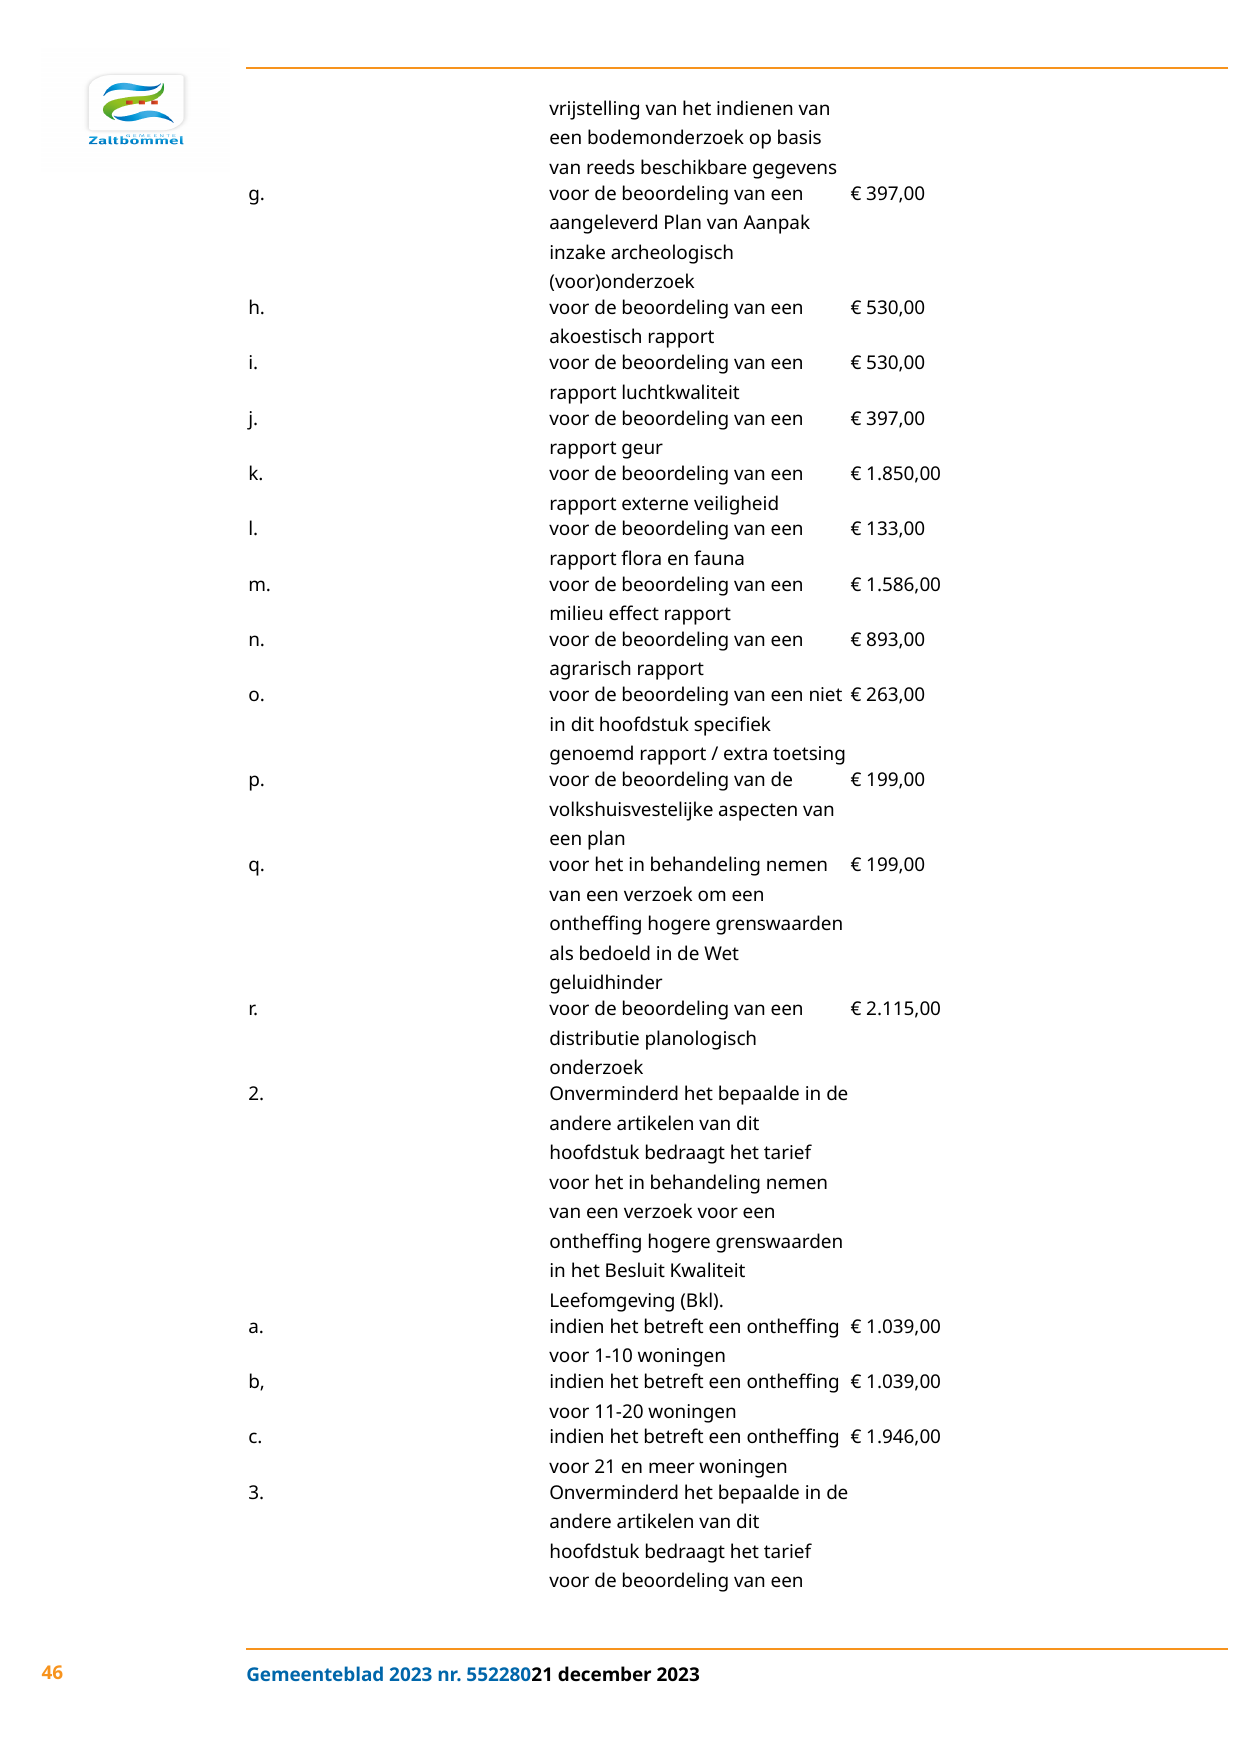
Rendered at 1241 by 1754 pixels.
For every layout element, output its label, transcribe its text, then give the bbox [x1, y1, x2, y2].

table_cell € 893,00 [850, 626, 1152, 681]
table_cell b, [248, 1368, 549, 1423]
table_cell voor de beoordeling van een rapport geur [549, 405, 850, 460]
picture [41, 47, 231, 172]
table_cell voor de beoordeling van een rapport externe veiligheid [549, 460, 850, 515]
table_cell voor de beoordeling van de volkshuisvestelijke aspecten van een plan [549, 766, 850, 851]
table_cell [850, 1479, 1152, 1593]
table_cell h. [248, 294, 549, 349]
table_cell [850, 1080, 1152, 1313]
table_cell r. [248, 995, 549, 1080]
table_cell q. [248, 851, 549, 995]
table_cell voor het in behandeling nemen van een verzoek om een ontheffing hogere grenswaarden als bedoeld in de Wet geluidhinder [549, 851, 850, 995]
table_cell [850, 95, 1152, 180]
table_cell voor de beoordeling van een milieu effect rapport [549, 571, 850, 626]
table_cell € 199,00 [850, 851, 1152, 995]
table_cell k. [248, 460, 549, 515]
table_cell voor de beoordeling van een aangeleverd Plan van Aanpak inzake archeologisch (voor)onderzoek [549, 180, 850, 294]
table_cell indien het betreft een ontheffing voor 21 en meer woningen [549, 1424, 850, 1479]
table_cell € 1.586,00 [850, 571, 1152, 626]
table_cell indien het betreft een ontheffing voor 11-20 woningen [549, 1368, 850, 1423]
table_cell voor de beoordeling van een distributie planologisch onderzoek [549, 995, 850, 1080]
table_cell voor de beoordeling van een rapport flora en fauna [549, 515, 850, 571]
table_cell j. [248, 405, 549, 460]
table_cell voor de beoordeling van een akoestisch rapport [549, 294, 850, 349]
table_cell p. [248, 766, 549, 851]
table_cell g. [248, 180, 549, 294]
table_cell vrijstelling van het indienen van een bodemonderzoek op basis van reeds beschikbare gegevens [549, 95, 850, 180]
table_cell € 2.115,00 [850, 995, 1152, 1080]
table_cell 3. [248, 1479, 549, 1593]
table_cell € 1.850,00 [850, 460, 1152, 515]
table_cell 2. [248, 1080, 549, 1313]
table_cell m. [248, 571, 549, 626]
table_cell € 1.039,00 [850, 1368, 1152, 1423]
table_cell € 397,00 [850, 180, 1152, 294]
table_cell Onverminderd het bepaalde in de andere artikelen van dit hoofdstuk bedraagt het tarief voor de beoordeling van een [549, 1479, 850, 1593]
table_cell voor de beoordeling van een rapport luchtkwaliteit [549, 350, 850, 405]
table_cell o. [248, 681, 549, 766]
table_cell voor de beoordeling van een niet in dit hoofdstuk specifiek genoemd rapport / extra toetsing [549, 681, 850, 766]
table_cell voor de beoordeling van een agrarisch rapport [549, 626, 850, 681]
table_cell € 530,00 [850, 350, 1152, 405]
table_cell [248, 95, 549, 180]
table_cell € 530,00 [850, 294, 1152, 349]
table_cell € 1.946,00 [850, 1424, 1152, 1479]
table_cell € 263,00 [850, 681, 1152, 766]
table_cell € 1.039,00 [850, 1313, 1152, 1368]
table_cell Onverminderd het bepaalde in de andere artikelen van dit hoofdstuk bedraagt het tarief voor het in behandeling nemen van een verzoek voor een ontheffing hogere grenswaarden in het Besluit Kwaliteit Leefomgeving (Bkl). [549, 1080, 850, 1313]
table_cell n. [248, 626, 549, 681]
table_cell i. [248, 350, 549, 405]
table_cell € 199,00 [850, 766, 1152, 851]
table_cell € 397,00 [850, 405, 1152, 460]
table_cell c. [248, 1424, 549, 1479]
table_cell l. [248, 515, 549, 571]
table_cell indien het betreft een ontheffing voor 1-10 woningen [549, 1313, 850, 1368]
table_cell a. [248, 1313, 549, 1368]
table_cell € 133,00 [850, 515, 1152, 571]
